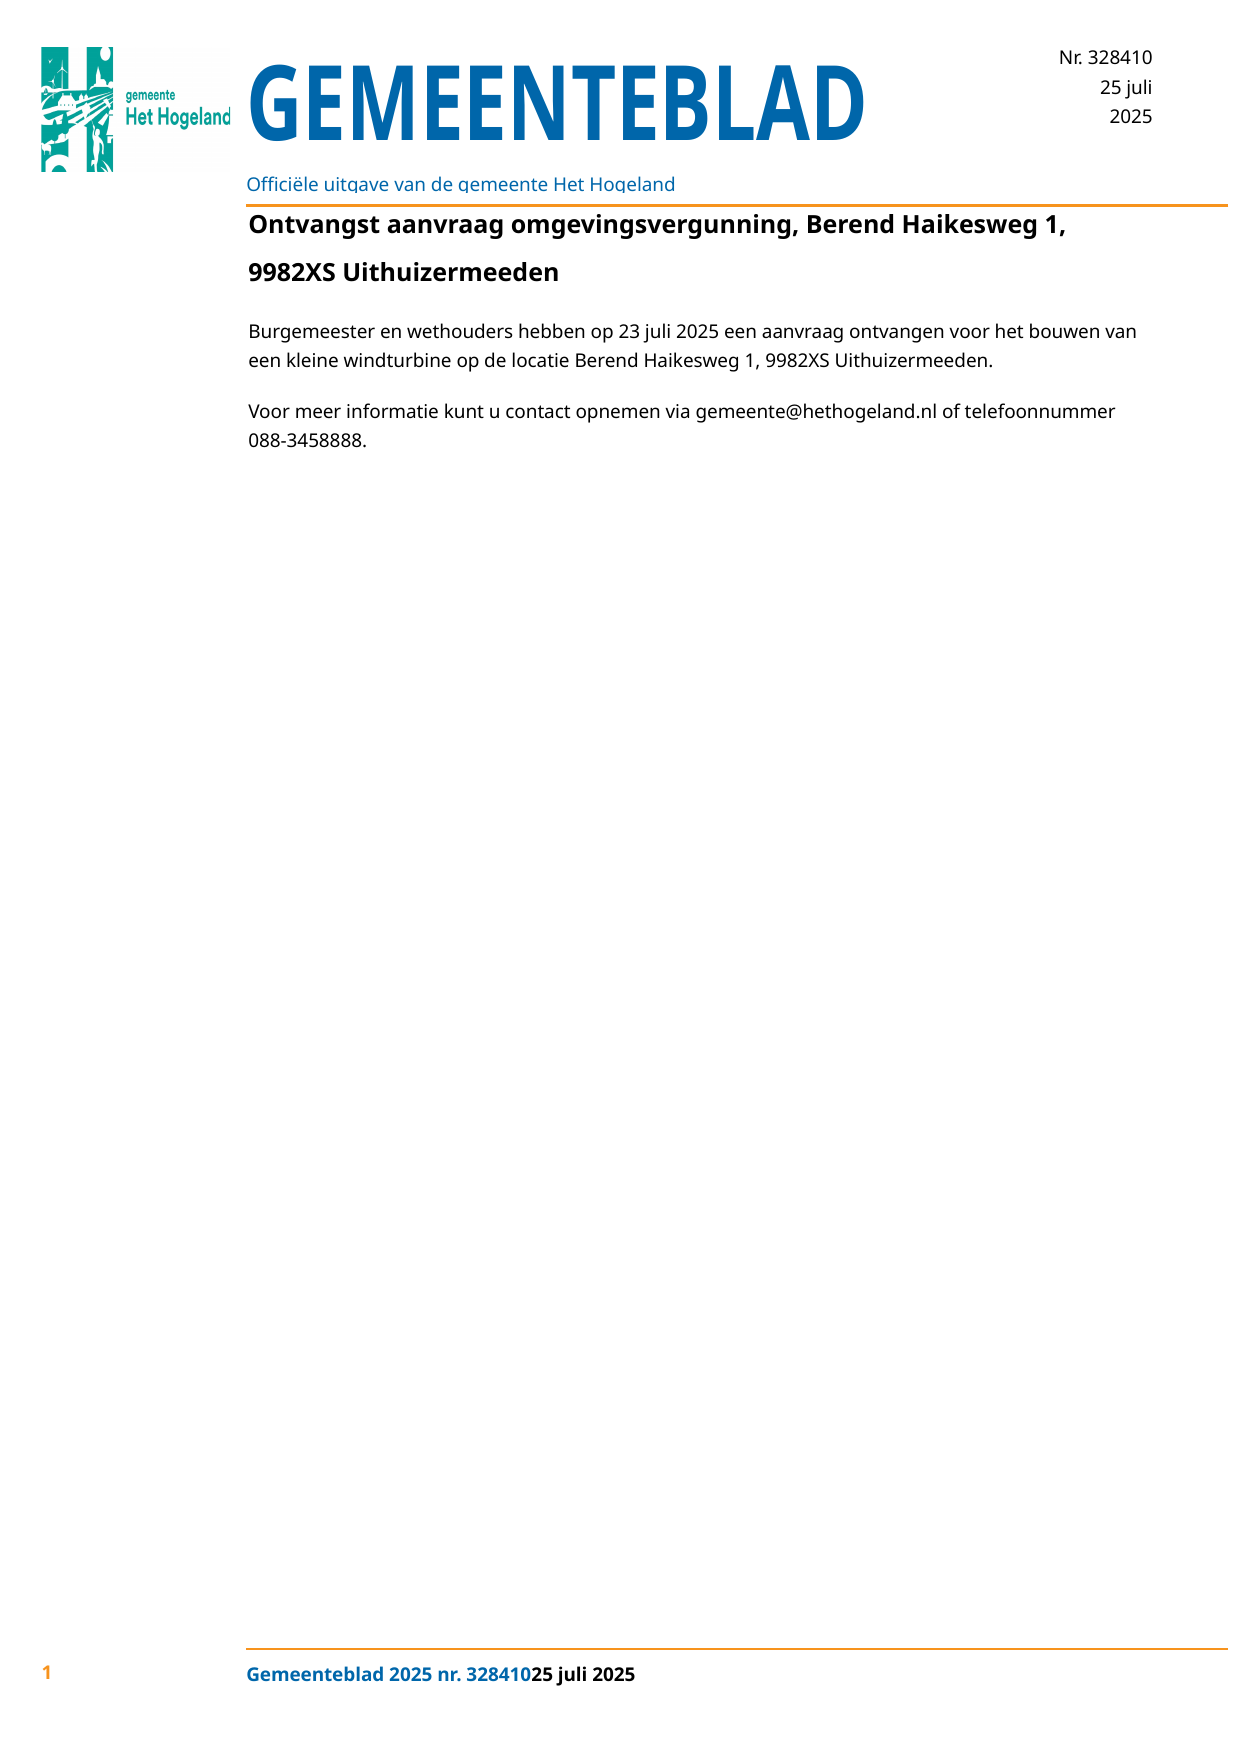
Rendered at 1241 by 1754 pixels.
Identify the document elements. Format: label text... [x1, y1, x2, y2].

picture [41, 47, 231, 172]
text Burgemeester en wethouders hebben op 23 juli 2025 een aanvraag ontvangen voor het bouwen van een kleine windturbine op de locatie Berend Haikesweg 1, 9982XS Uithuizermeeden. [248, 318, 1152, 373]
text Voor meer informatie kunt u contact opnemen via gemeente@hethogeland.nl of telefoonnummer 088-3458888. [248, 398, 1152, 453]
text Ontvangst aanvraag omgevingsvergunning, Berend Haikesweg 1, 9982XS Uithuizermeeden [248, 207, 1152, 288]
